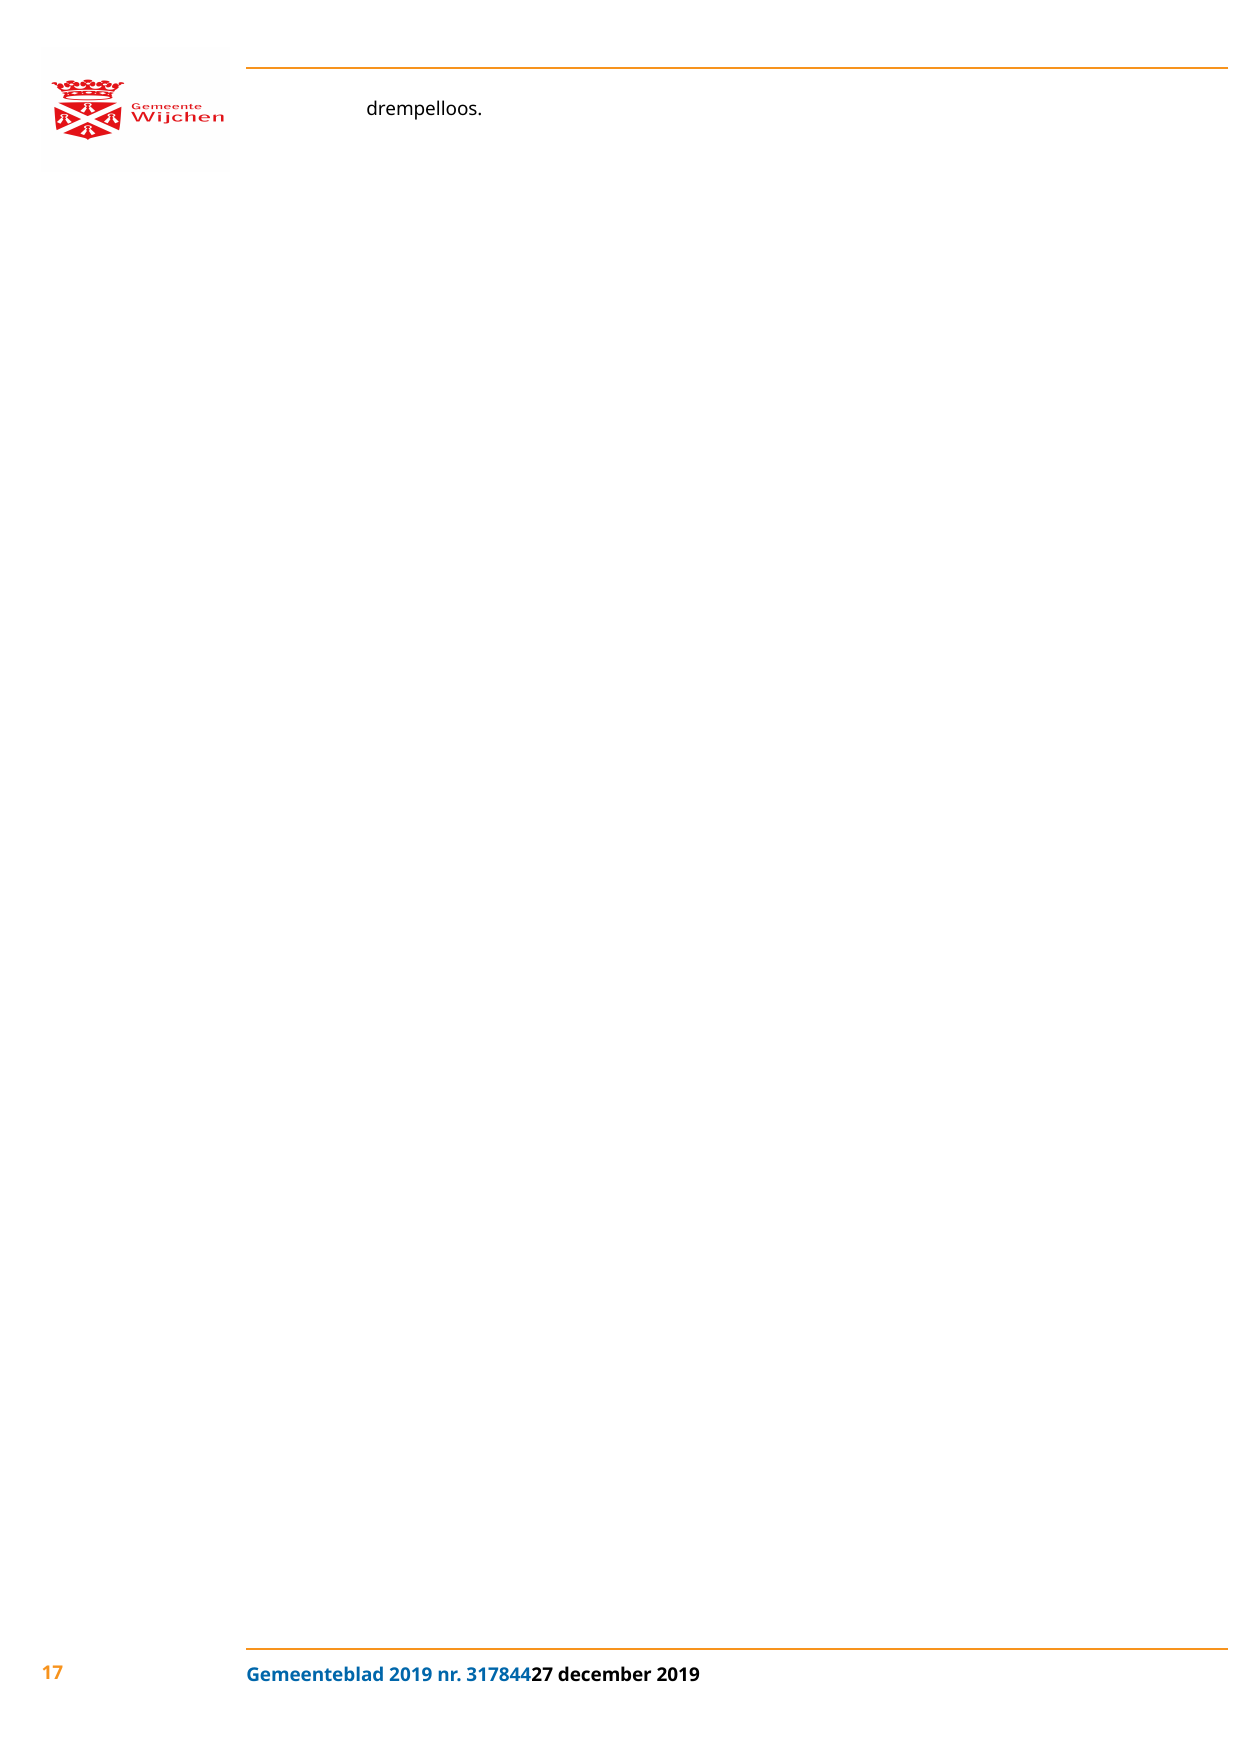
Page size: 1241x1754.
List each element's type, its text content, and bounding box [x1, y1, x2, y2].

list drempelloos. [307, 95, 1152, 121]
picture [41, 47, 231, 172]
